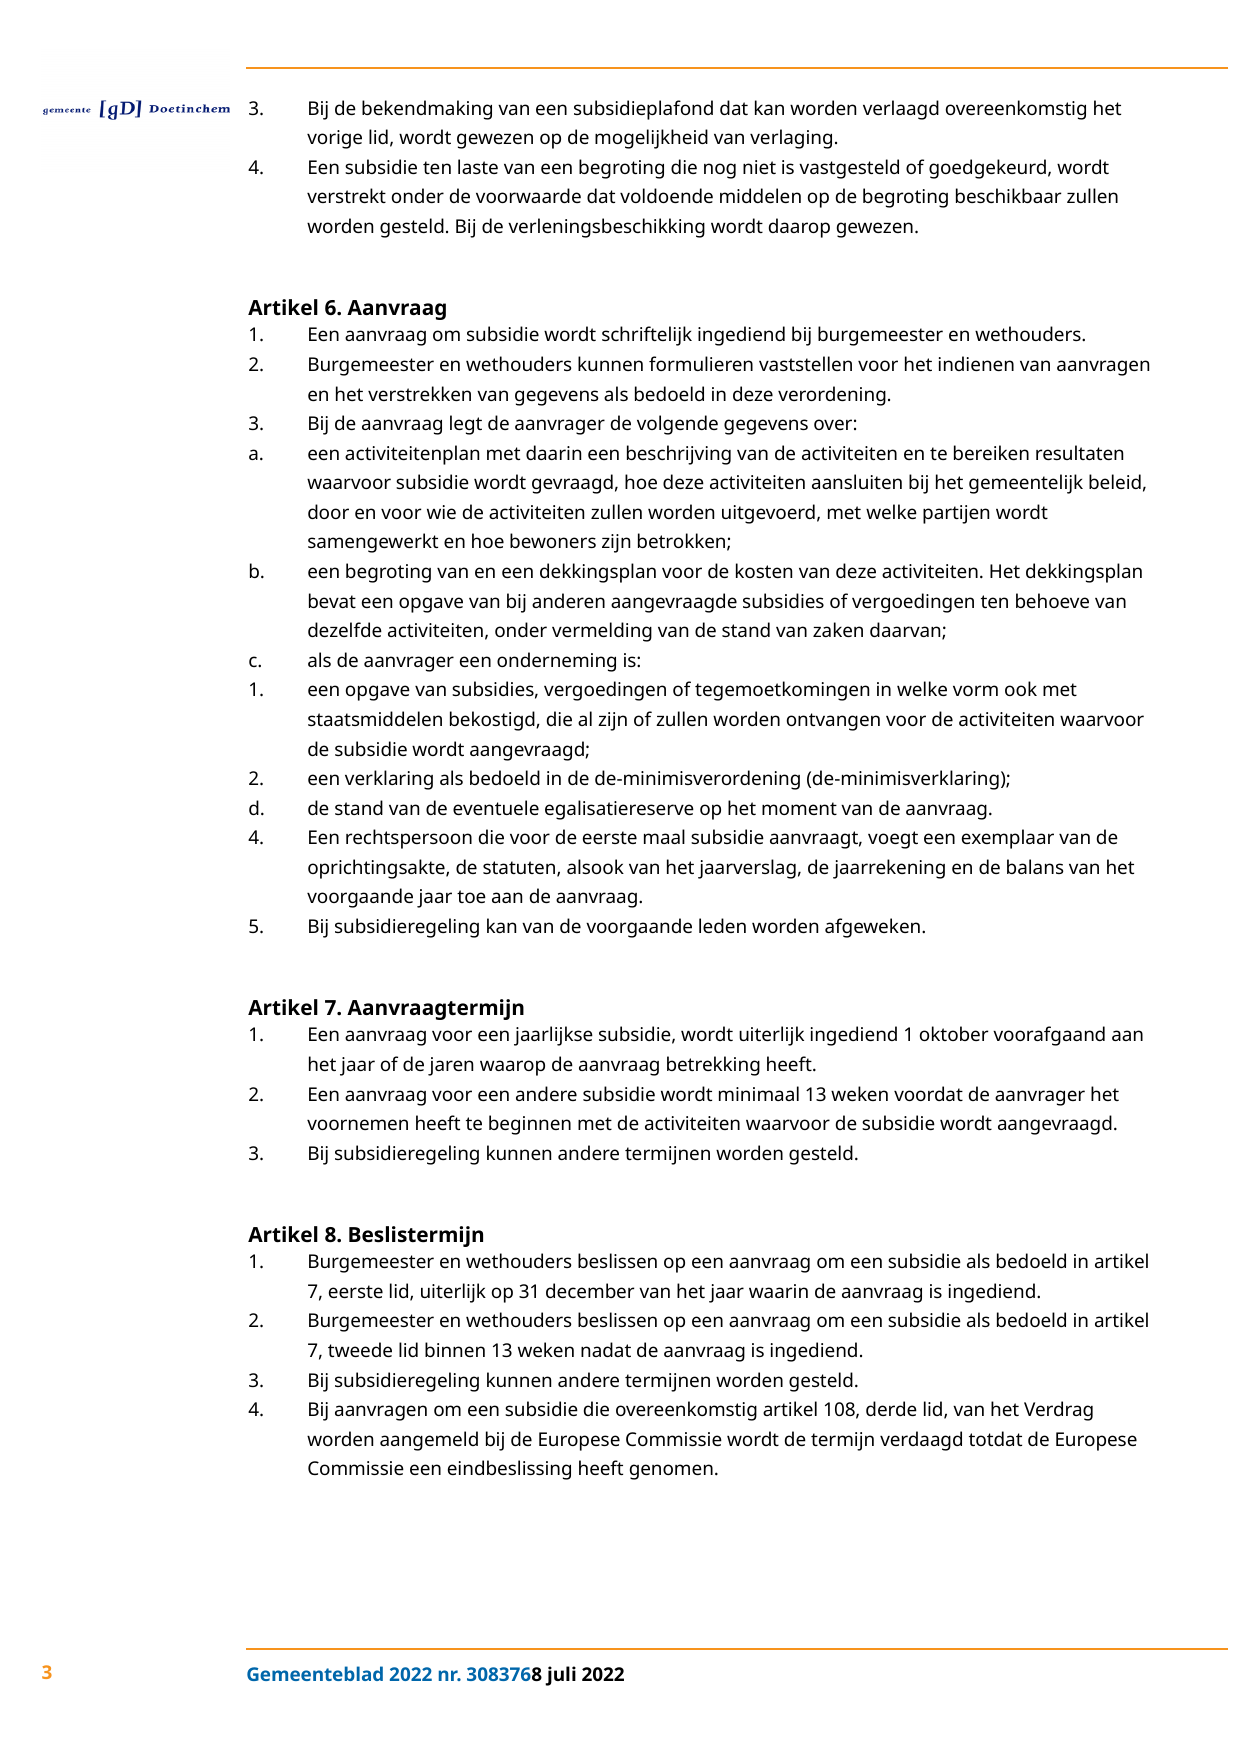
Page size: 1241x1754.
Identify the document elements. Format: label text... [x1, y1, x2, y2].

list Een subsidie ten laste van een begroting die nog niet is vastgesteld of goedgekeurd, wordt verstrekt onder de voorwaarde dat voldoende middelen op de begroting beschikbaar zullen worden gesteld. Bij de verleningsbeschikking wordt daarop gewezen. [248, 154, 1152, 239]
text Artikel 7. Aanvraagtermijn [248, 993, 1152, 1022]
list een activiteitenplan met daarin een beschrijving van de activiteiten en te bereiken resultaten waarvoor subsidie wordt gevraagd, hoe deze activiteiten aansluiten bij het gemeentelijk beleid, door en voor wie de activiteiten zullen worden uitgevoerd, met welke partijen wordt samengewerkt en hoe bewoners zijn betrokken; [248, 440, 1152, 554]
list Bij de aanvraag legt de aanvrager de volgende gegevens over: [248, 410, 1152, 436]
list Bij subsidieregeling kunnen andere termijnen worden gesteld. [248, 1140, 1152, 1166]
list een verklaring als bedoeld in de de-minimisverordening (de-minimisverklaring); [248, 765, 1152, 791]
list Burgemeester en wethouders beslissen op een aanvraag om een subsidie als bedoeld in artikel 7, tweede lid binnen 13 weken nadat de aanvraag is ingediend. [248, 1308, 1152, 1363]
list Een rechtspersoon die voor de eerste maal subsidie aanvraagt, voegt een exemplaar van de oprichtingsakte, de statuten, alsook van het jaarverslag, de jaarrekening en de balans van het voorgaande jaar toe aan de aanvraag. [248, 824, 1152, 909]
list als de aanvrager een onderneming is: [248, 647, 1152, 673]
list Burgemeester en wethouders kunnen formulieren vaststellen voor het indienen van aanvragen en het verstrekken van gegevens als bedoeld in deze verordening. [248, 351, 1152, 406]
text Artikel 6. Aanvraag [248, 293, 1152, 322]
list een begroting van en een dekkingsplan voor de kosten van deze activiteiten. Het dekkingsplan bevat een opgave van bij anderen aangevraagde subsidies of vergoedingen ten behoeve van dezelfde activiteiten, onder vermelding van de stand van zaken daarvan; [248, 558, 1152, 643]
text Artikel 8. Beslistermijn [248, 1220, 1152, 1248]
list de stand van de eventuele egalisatiereserve op het moment van de aanvraag. [248, 795, 1152, 821]
list Burgemeester en wethouders beslissen op een aanvraag om een subsidie als bedoeld in artikel 7, eerste lid, uiterlijk op 31 december van het jaar waarin de aanvraag is ingediend. [248, 1248, 1152, 1304]
list Bij subsidieregeling kunnen andere termijnen worden gesteld. [248, 1367, 1152, 1392]
picture [41, 47, 231, 172]
list Een aanvraag voor een andere subsidie wordt minimaal 13 weken voordat de aanvrager het voornemen heeft te beginnen met de activiteiten waarvoor de subsidie wordt aangevraagd. [248, 1081, 1152, 1136]
list Een aanvraag om subsidie wordt schriftelijk ingediend bij burgemeester en wethouders. [248, 322, 1152, 347]
list Bij de bekendmaking van een subsidieplafond dat kan worden verlaagd overeenkomstig het vorige lid, wordt gewezen op de mogelijkheid van verlaging. [248, 95, 1152, 150]
list een opgave van subsidies, vergoedingen of tegemoetkomingen in welke vorm ook met staatsmiddelen bekostigd, die al zijn of zullen worden ontvangen voor de activiteiten waarvoor de subsidie wordt aangevraagd; [248, 677, 1152, 761]
list Bij aanvragen om een subsidie die overeenkomstig artikel 108, derde lid, van het Verdrag worden aangemeld bij de Europese Commissie wordt de termijn verdaagd totdat de Europese Commissie een eindbeslissing heeft genomen. [248, 1396, 1152, 1481]
list Bij subsidieregeling kan van de voorgaande leden worden afgeweken. [248, 913, 1152, 939]
list Een aanvraag voor een jaarlijkse subsidie, wordt uiterlijk ingediend 1 oktober voorafgaand aan het jaar of de jaren waarop de aanvraag betrekking heeft. [248, 1022, 1152, 1077]
